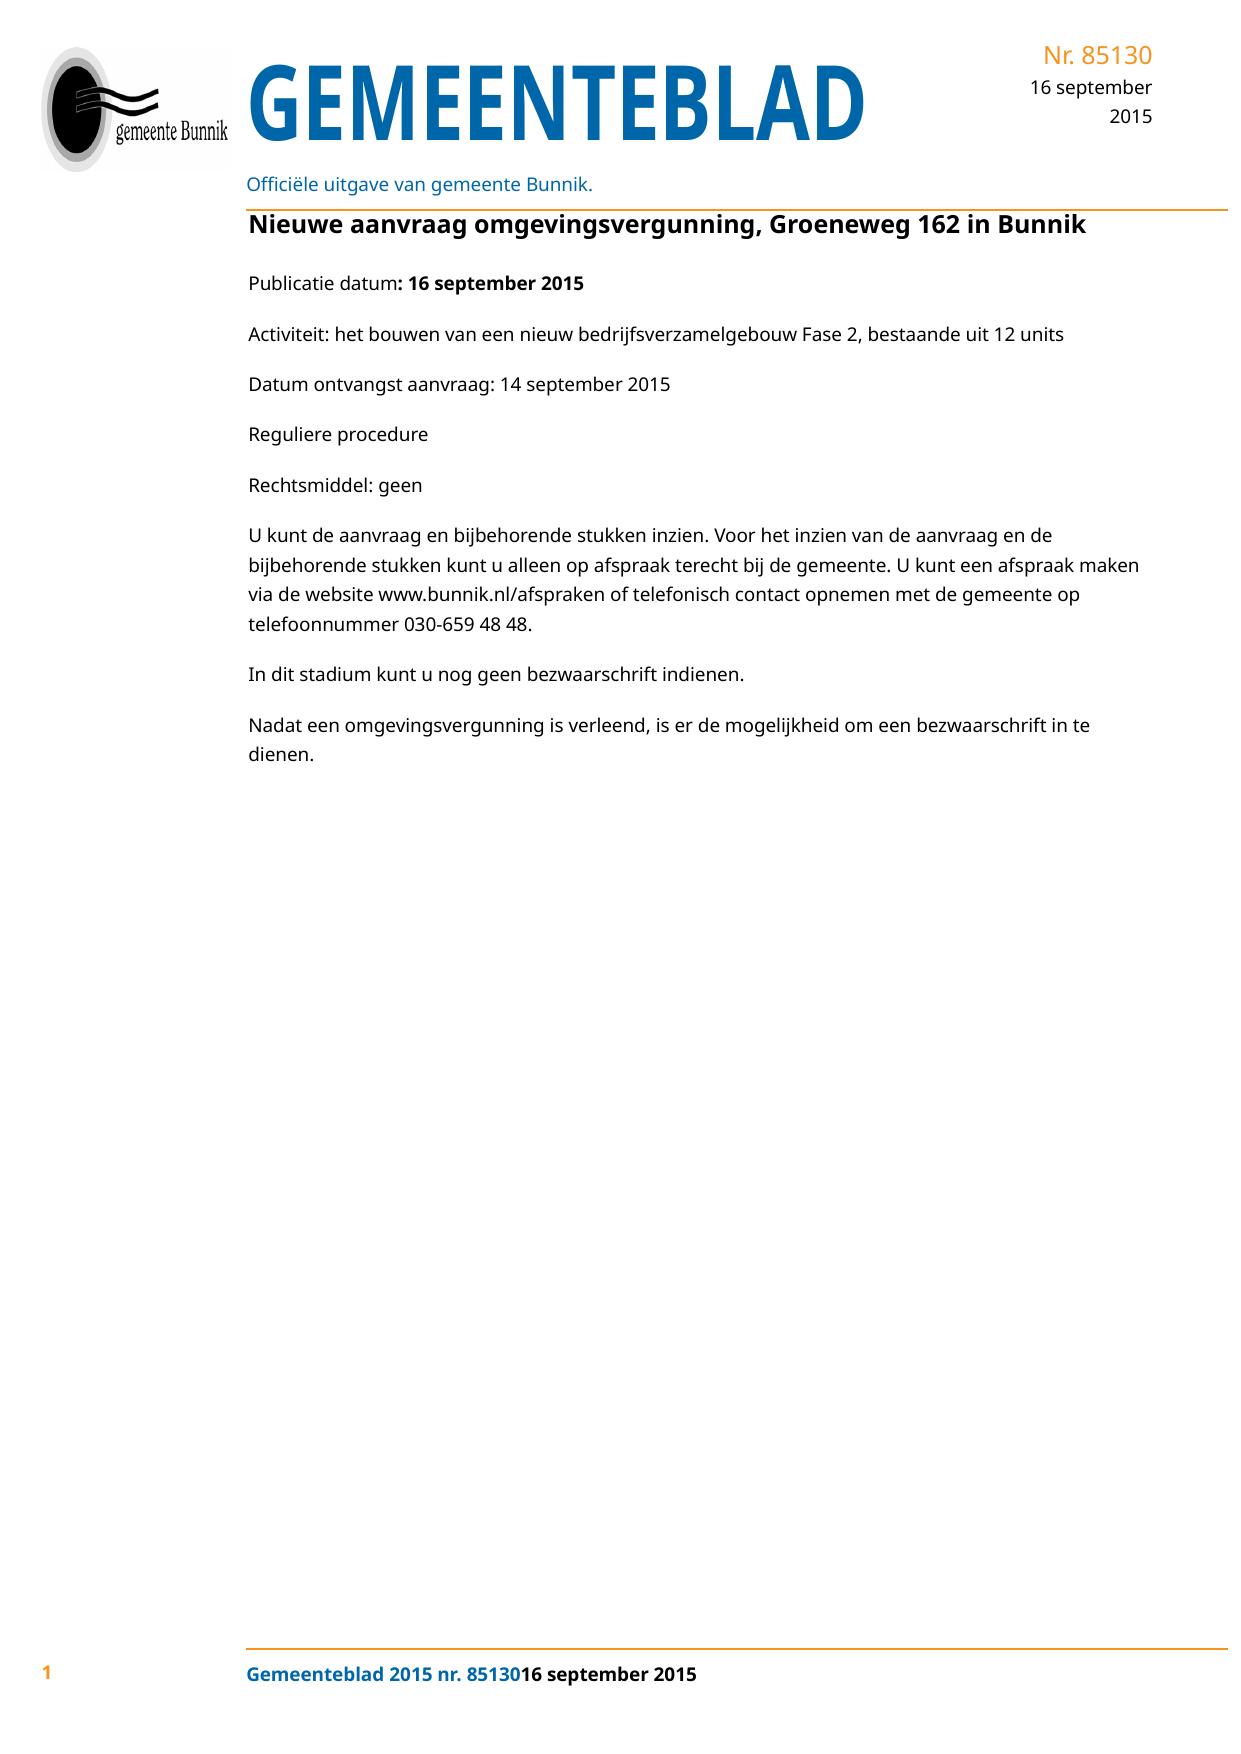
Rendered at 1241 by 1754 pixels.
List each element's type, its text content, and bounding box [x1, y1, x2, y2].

text Reguliere procedure [248, 422, 1152, 447]
text U kunt de aanvraag en bijbehorende stukken inzien. Voor het inzien van de aanvraag en de bijbehorende stukken kunt u alleen op afspraak terecht bij de gemeente. U kunt een afspraak maken via de website www.bunnik.nl/afspraken of telefonisch contact opnemen met de gemeente op telefoonnummer 030-659 48 48. [248, 522, 1152, 637]
text Rechtsmiddel: geen [248, 472, 1152, 498]
text Activiteit: het bouwen van een nieuw bedrijfsverzamelgebouw Fase 2, bestaande uit 12 units [248, 321, 1152, 346]
text Publicatie datum: 16 september 2015 [248, 270, 1152, 296]
text Nieuwe aanvraag omgevingsvergunning, Groeneweg 162 in Bunnik [248, 211, 1152, 241]
text Nadat een omgevingsvergunning is verleend, is er de mogelijkheid om een bezwaarschrift in te dienen. [248, 712, 1152, 767]
text Datum ontvangst aanvraag: 14 september 2015 [248, 371, 1152, 397]
text In dit stadium kunt u nog geen bezwaarschrift indienen. [248, 662, 1152, 687]
picture [41, 47, 231, 172]
